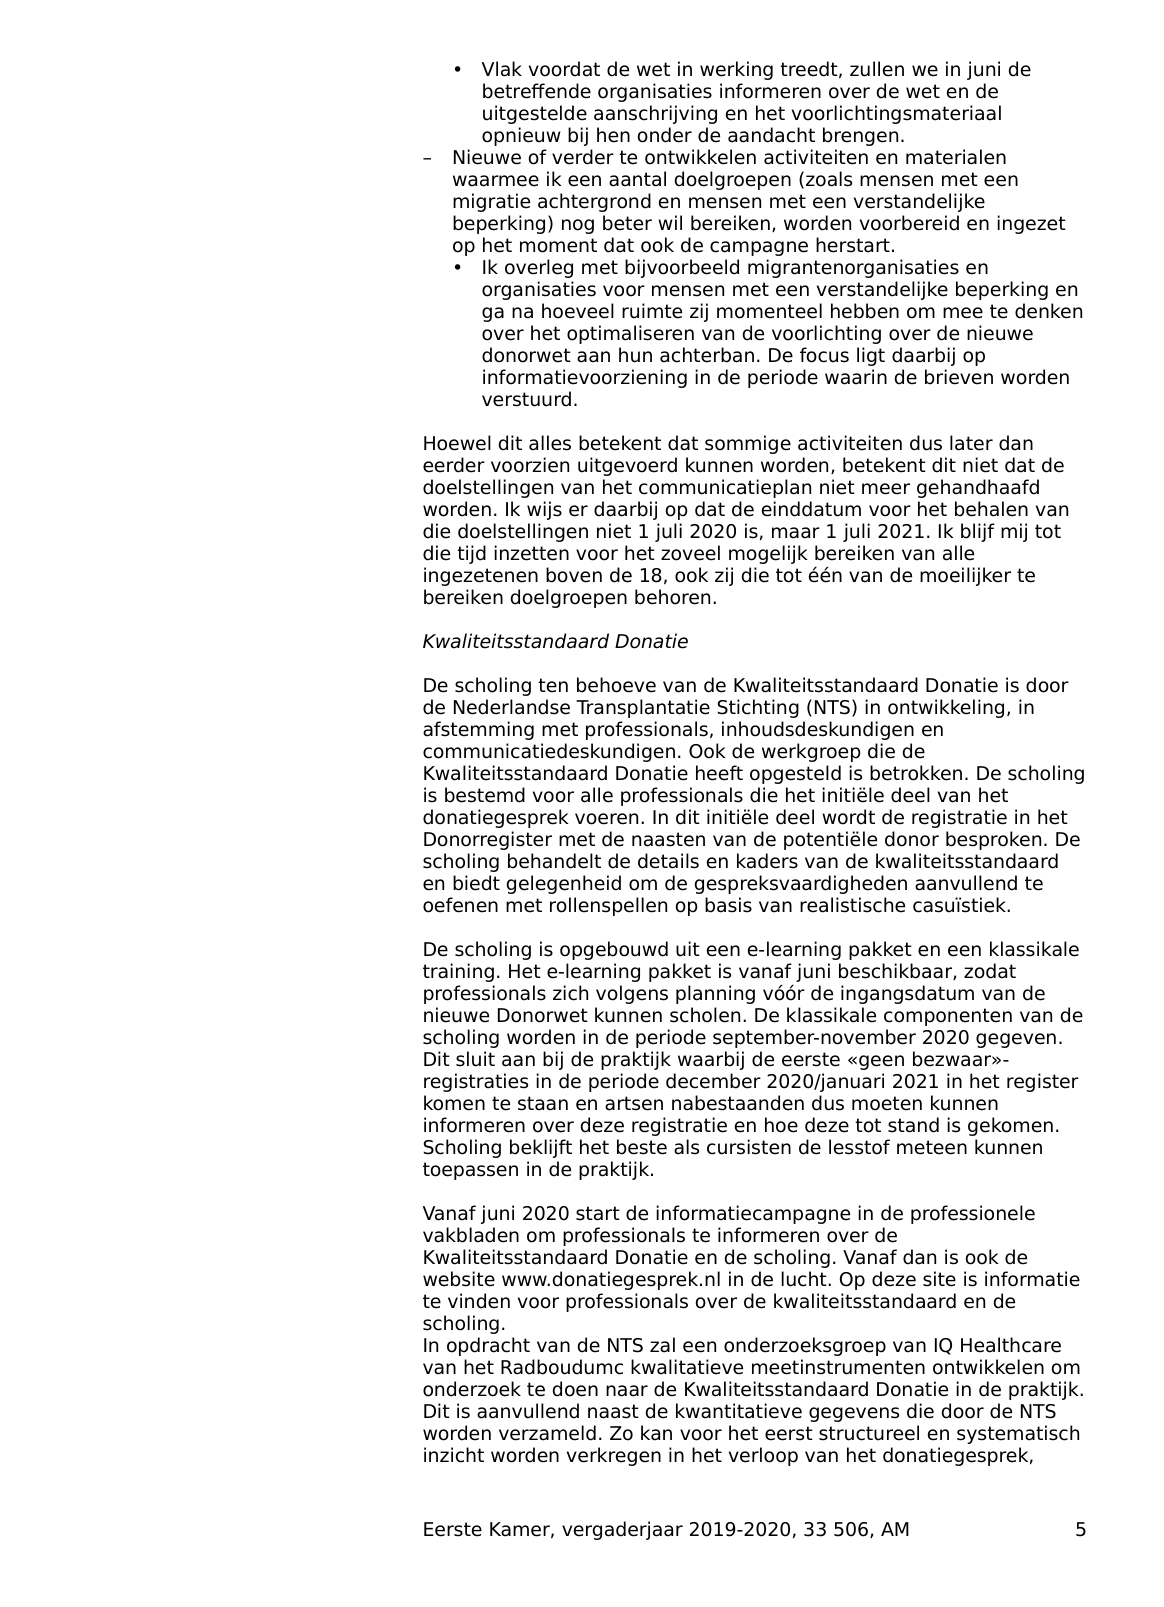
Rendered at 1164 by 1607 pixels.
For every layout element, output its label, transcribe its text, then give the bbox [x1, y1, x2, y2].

text Vanaf juni 2020 start de informatiecampagne in de professionele vakbladen om professionals te informeren over de Kwaliteitsstandaard Donatie en de scholing. Vanaf dan is ook de website www.donatiegesprek.nl in de lucht. Op deze site is informatie te vinden voor professionals over de kwaliteitsstandaard en de scholing. [422, 1203, 1087, 1335]
text • Vlak voordat de wet in werking treedt, zullen we in juni de betreffende organisaties informeren over de wet en de uitgestelde aanschrijving en het voorlichtingsmateriaal opnieuw bij hen onder de aandacht brengen. [452, 59, 1087, 147]
text De scholing is opgebouwd uit een e-learning pakket en een klassikale training. Het e-learning pakket is vanaf juni beschikbaar, zodat professionals zich volgens planning vóór de ingangsdatum van de nieuwe Donorwet kunnen scholen. De klassikale componenten van de scholing worden in de periode september-november 2020 gegeven. Dit sluit aan bij de praktijk waarbij de eerste «geen bezwaar»-registraties in de periode december 2020/januari 2021 in het register komen te staan en artsen nabestaanden dus moeten kunnen informeren over deze registratie en hoe deze tot stand is gekomen. Scholing beklijft het beste als cursisten de lesstof meteen kunnen toepassen in de praktijk. [422, 939, 1087, 1181]
text In opdracht van de NTS zal een onderzoeksgroep van IQ Healthcare van het Radboudumc kwalitatieve meetinstrumenten ontwikkelen om onderzoek te doen naar de Kwaliteitsstandaard Donatie in de praktijk. Dit is aanvullend naast de kwantitatieve gegevens die door de NTS worden verzameld. Zo kan voor het eerst structureel en systematisch inzicht worden verkregen in het verloop van het donatiegesprek, [422, 1335, 1087, 1467]
subtitle Kwaliteitsstandaard Donatie [422, 631, 1087, 653]
text Hoewel dit alles betekent dat sommige activiteiten dus later dan eerder voorzien uitgevoerd kunnen worden, betekent dit niet dat de doelstellingen van het communicatieplan niet meer gehandhaafd worden. Ik wijs er daarbij op dat de einddatum voor het behalen van die doelstellingen niet 1 juli 2020 is, maar 1 juli 2021. Ik blijf mij tot die tijd inzetten voor het zoveel mogelijk bereiken van alle ingezetenen boven de 18, ook zij die tot één van de moeilijker te bereiken doelgroepen behoren. [422, 433, 1087, 609]
text – Nieuwe of verder te ontwikkelen activiteiten en materialen waarmee ik een aantal doelgroepen (zoals mensen met een migratie achtergrond en mensen met een verstandelijke beperking) nog beter wil bereiken, worden voorbereid en ingezet op het moment dat ook de campagne herstart. [422, 147, 1087, 257]
text De scholing ten behoeve van de Kwaliteitsstandaard Donatie is door de Nederlandse Transplantatie Stichting (NTS) in ontwikkeling, in afstemming met professionals, inhoudsdeskundigen en communicatiedeskundigen. Ook de werkgroep die de Kwaliteitsstandaard Donatie heeft opgesteld is betrokken. De scholing is bestemd voor alle professionals die het initiële deel van het donatiegesprek voeren. In dit initiële deel wordt de registratie in het Donorregister met de naasten van de potentiële donor besproken. De scholing behandelt de details en kaders van de kwaliteitsstandaard en biedt gelegenheid om de gespreksvaardigheden aanvullend te oefenen met rollenspellen op basis van realistische casuïstiek. [422, 675, 1087, 917]
text • Ik overleg met bijvoorbeeld migrantenorganisaties en organisaties voor mensen met een verstandelijke beperking en ga na hoeveel ruimte zij momenteel hebben om mee te denken over het optimaliseren van de voorlichting over de nieuwe donorwet aan hun achterban. De focus ligt daarbij op informatievoorziening in de periode waarin de brieven worden verstuurd. [452, 257, 1087, 411]
